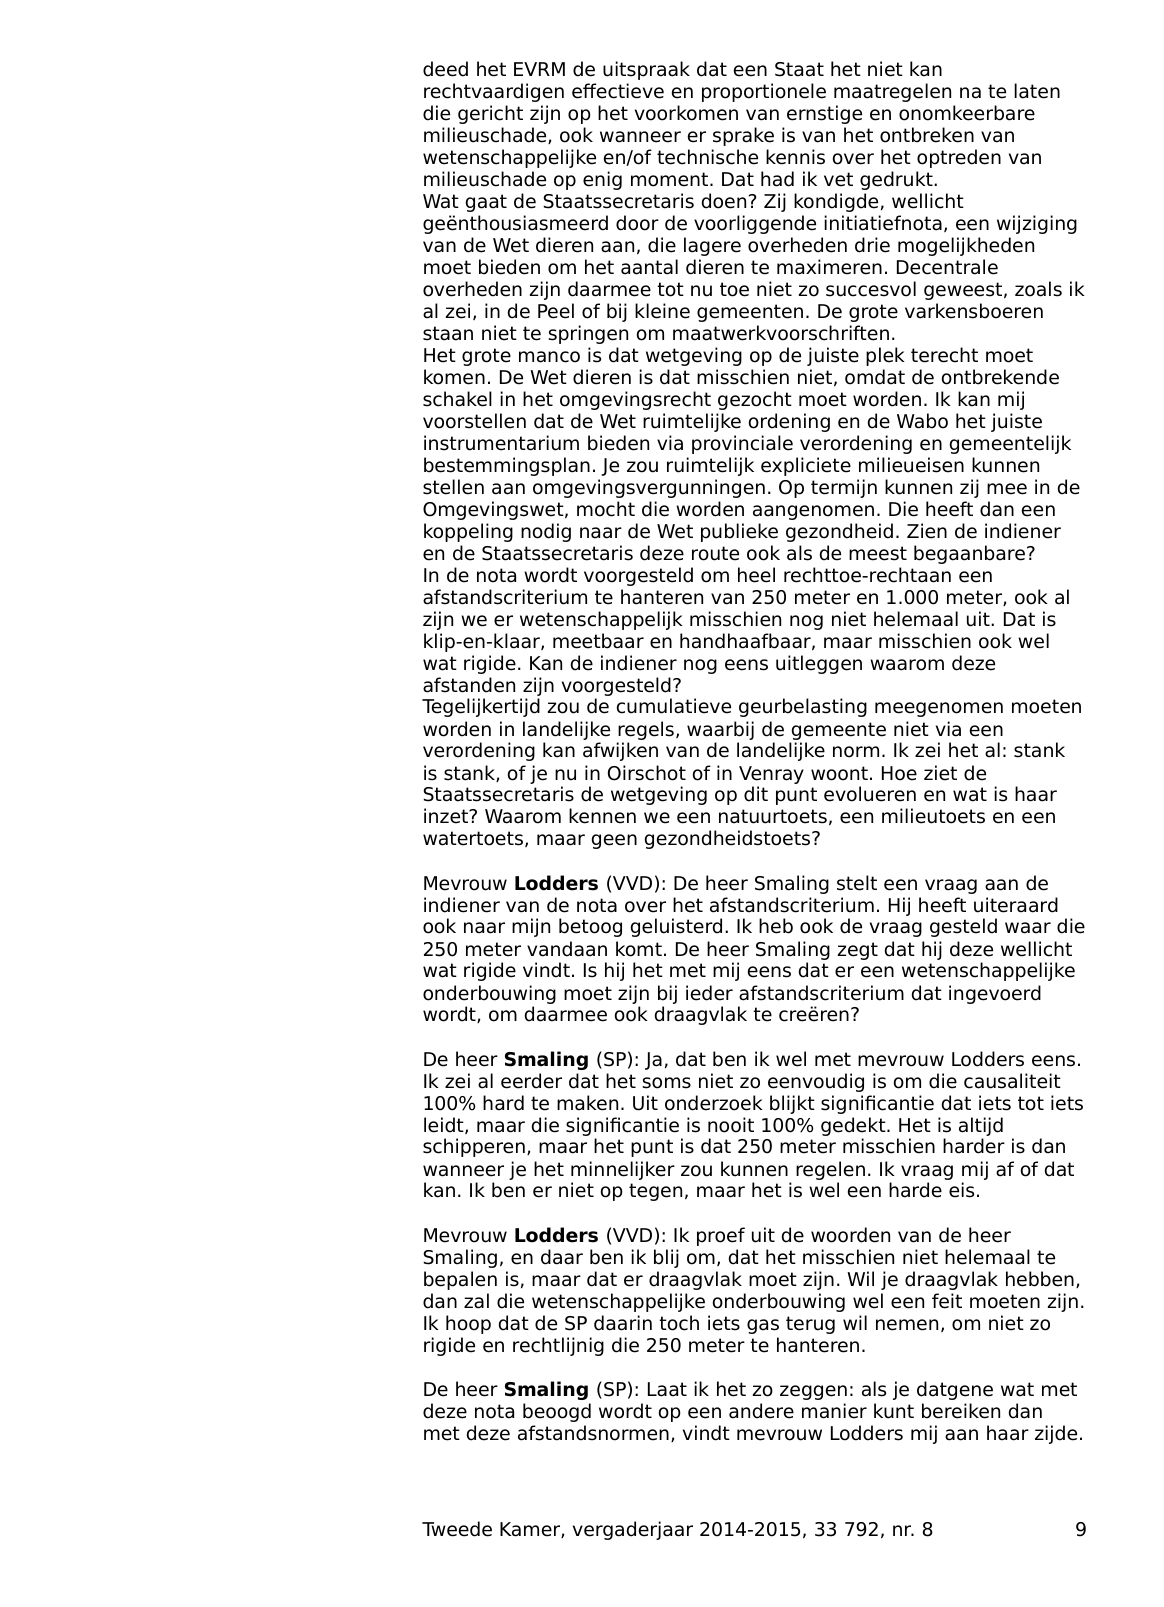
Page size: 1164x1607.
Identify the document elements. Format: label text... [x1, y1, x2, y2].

text Wat gaat de Staatssecretaris doen? Zij kondigde, wellicht geënthousiasmeerd door de voorliggende initiatiefnota, een wijziging van de Wet dieren aan, die lagere overheden drie mogelijkheden moet bieden om het aantal dieren te maximeren. Decentrale overheden zijn daarmee tot nu toe niet zo succesvol geweest, zoals ik al zei, in de Peel of bij kleine gemeenten. De grote varkensboeren staan niet te springen om maatwerkvoorschriften. [422, 191, 1087, 345]
text De heer Smaling (SP): Laat ik het zo zeggen: als je datgene wat met deze nota beoogd wordt op een andere manier kunt bereiken dan met deze afstandsnormen, vindt mevrouw Lodders mij aan haar zijde. [422, 1379, 1087, 1444]
text Tegelijkertijd zou de cumulatieve geurbelasting meegenomen moeten worden in landelijke regels, waarbij de gemeente niet via een verordening kan afwijken van de landelijke norm. Ik zei het al: stank is stank, of je nu in Oirschot of in Venray woont. Hoe ziet de Staatssecretaris de wetgeving op dit punt evolueren en wat is haar inzet? Waarom kennen we een natuurtoets, een milieutoets en een watertoets, maar geen gezondheidstoets? [422, 696, 1087, 850]
text De heer Smaling (SP): Ja, dat ben ik wel met mevrouw Lodders eens. Ik zei al eerder dat het soms niet zo eenvoudig is om die causaliteit 100% hard te maken. Uit onderzoek blijkt significantie dat iets tot iets leidt, maar die significantie is nooit 100% gedekt. Het is altijd schipperen, maar het punt is dat 250 meter misschien harder is dan wanneer je het minnelijker zou kunnen regelen. Ik vraag mij af of dat kan. Ik ben er niet op tegen, maar het is wel een harde eis. [422, 1048, 1087, 1202]
text Het grote manco is dat wetgeving op de juiste plek terecht moet komen. De Wet dieren is dat misschien niet, omdat de ontbrekende schakel in het omgevingsrecht gezocht moet worden. Ik kan mij voorstellen dat de Wet ruimtelijke ordening en de Wabo het juiste instrumentarium bieden via provinciale verordening en gemeentelijk bestemmingsplan. Je zou ruimtelijk expliciete milieueisen kunnen stellen aan omgevingsvergunningen. Op termijn kunnen zij mee in de Omgevingswet, mocht die worden aangenomen. Die heeft dan een koppeling nodig naar de Wet publieke gezondheid. Zien de indiener en de Staatssecretaris deze route ook als de meest begaanbare? [422, 345, 1087, 564]
text deed het EVRM de uitspraak dat een Staat het niet kan rechtvaardigen effectieve en proportionele maatregelen na te laten die gericht zijn op het voorkomen van ernstige en onomkeerbare milieuschade, ook wanneer er sprake is van het ontbreken van wetenschappelijke en/of technische kennis over het optreden van milieuschade op enig moment. Dat had ik vet gedrukt. [422, 59, 1087, 191]
text Mevrouw Lodders (VVD): De heer Smaling stelt een vraag aan de indiener van de nota over het afstandscriterium. Hij heeft uiteraard ook naar mijn betoog geluisterd. Ik heb ook de vraag gesteld waar die 250 meter vandaan komt. De heer Smaling zegt dat hij deze wellicht wat rigide vindt. Is hij het met mij eens dat er een wetenschappelijke onderbouwing moet zijn bij ieder afstandscriterium dat ingevoerd wordt, om daarmee ook draagvlak te creëren? [422, 872, 1087, 1026]
text Mevrouw Lodders (VVD): Ik proef uit de woorden van de heer Smaling, en daar ben ik blij om, dat het misschien niet helemaal te bepalen is, maar dat er draagvlak moet zijn. Wil je draagvlak hebben, dan zal die wetenschappelijke onderbouwing wel een feit moeten zijn. Ik hoop dat de SP daarin toch iets gas terug wil nemen, om niet zo rigide en rechtlijnig die 250 meter te hanteren. [422, 1224, 1087, 1356]
text In de nota wordt voorgesteld om heel rechttoe-rechtaan een afstandscriterium te hanteren van 250 meter en 1.000 meter, ook al zijn we er wetenschappelijk misschien nog niet helemaal uit. Dat is klip-en-klaar, meetbaar en handhaafbaar, maar misschien ook wel wat rigide. Kan de indiener nog eens uitleggen waarom deze afstanden zijn voorgesteld? [422, 564, 1087, 696]
